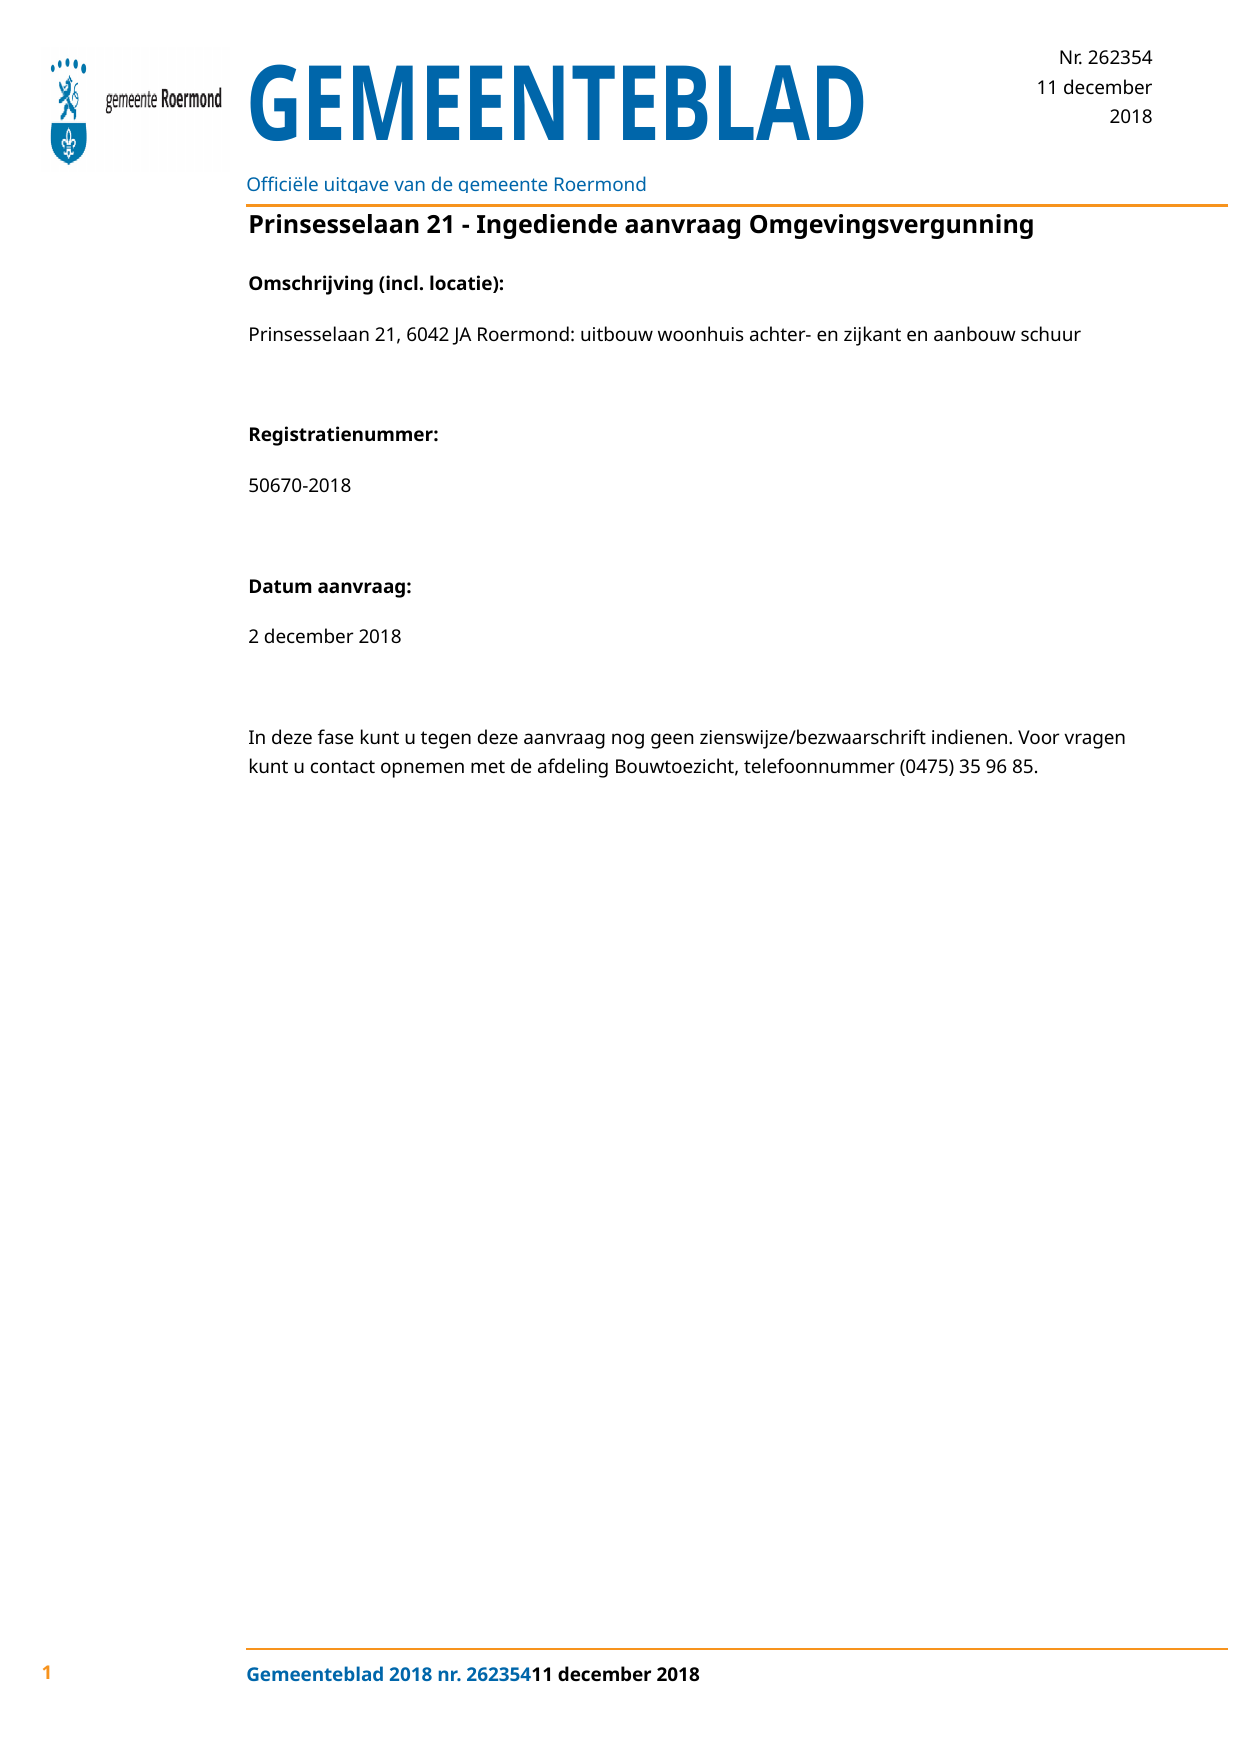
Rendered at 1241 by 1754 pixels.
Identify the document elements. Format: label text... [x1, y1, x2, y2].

text 2 december 2018 [248, 623, 1152, 649]
text Omschrijving (incl. locatie): [248, 270, 1152, 296]
picture [41, 47, 231, 172]
text In deze fase kunt u tegen deze aanvraag nog geen zienswijze/bezwaarschrift indienen. Voor vragen kunt u contact opnemen met de afdeling Bouwtoezicht, telefoonnummer (0475) 35 96 85. [248, 724, 1152, 779]
text 50670-2018 [248, 472, 1152, 498]
text Datum aanvraag: [248, 573, 1152, 598]
text Registratienummer: [248, 422, 1152, 447]
text Prinsesselaan 21, 6042 JA Roermond: uitbouw woonhuis achter- en zijkant en aanbouw schuur [248, 321, 1152, 346]
text Prinsesselaan 21 - Ingediende aanvraag Omgevingsvergunning [248, 207, 1152, 241]
